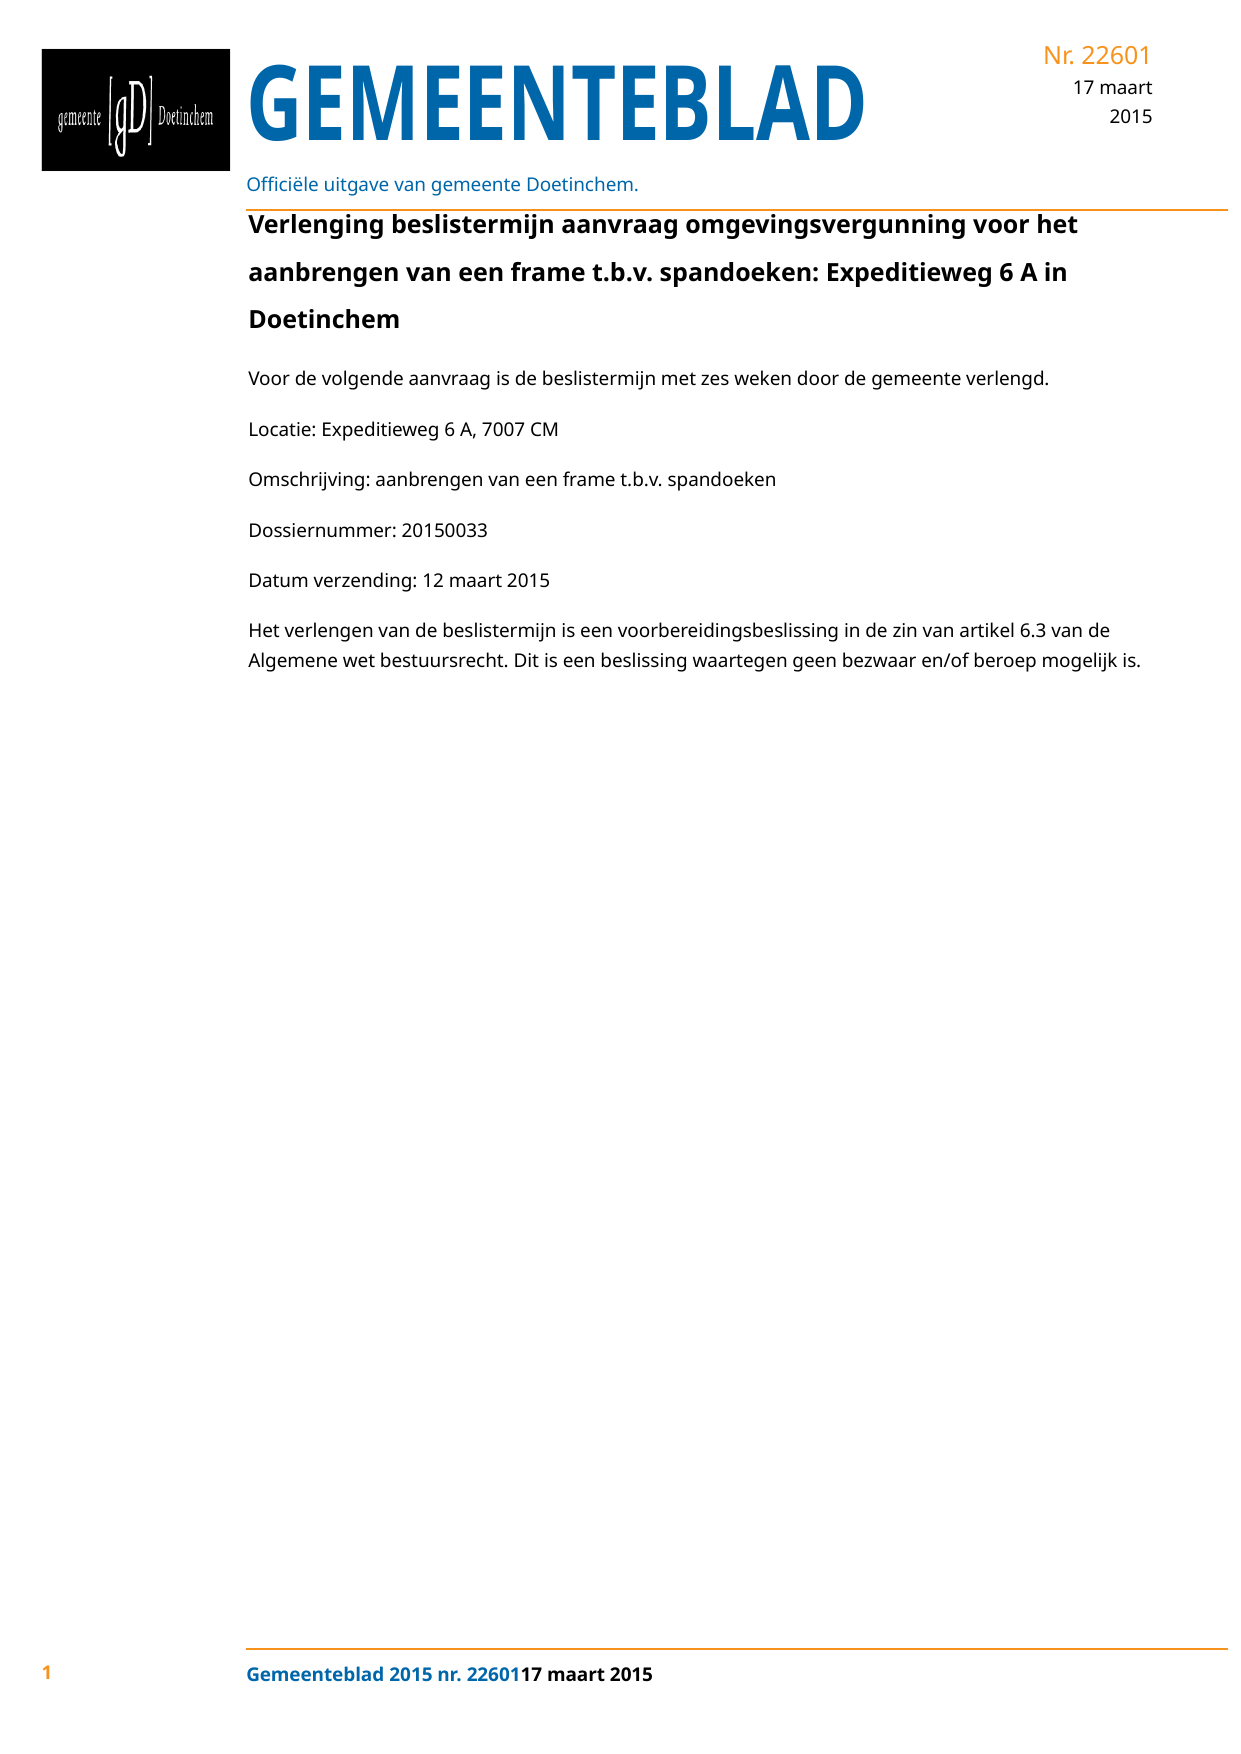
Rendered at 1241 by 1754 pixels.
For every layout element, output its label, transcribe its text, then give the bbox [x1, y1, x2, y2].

text Voor de volgende aanvraag is de beslistermijn met zes weken door de gemeente verlengd. [248, 366, 1152, 391]
text Het verlengen van de beslistermijn is een voorbereidingsbeslissing in de zin van artikel 6.3 van de Algemene wet bestuursrecht. Dit is een beslissing waartegen geen bezwaar en/of beroep mogelijk is. [248, 618, 1152, 673]
text Locatie: Expeditieweg 6 A, 7007 CM [248, 416, 1152, 442]
text Dossiernummer: 20150033 [248, 517, 1152, 542]
text Verlenging beslistermijn aanvraag omgevingsvergunning voor het aanbrengen van een frame t.b.v. spandoeken: Expeditieweg 6 A in Doetinchem [248, 211, 1152, 336]
text Datum verzending: 12 maart 2015 [248, 567, 1152, 593]
text Omschrijving: aanbrengen van een frame t.b.v. spandoeken [248, 466, 1152, 492]
picture [41, 47, 231, 172]
